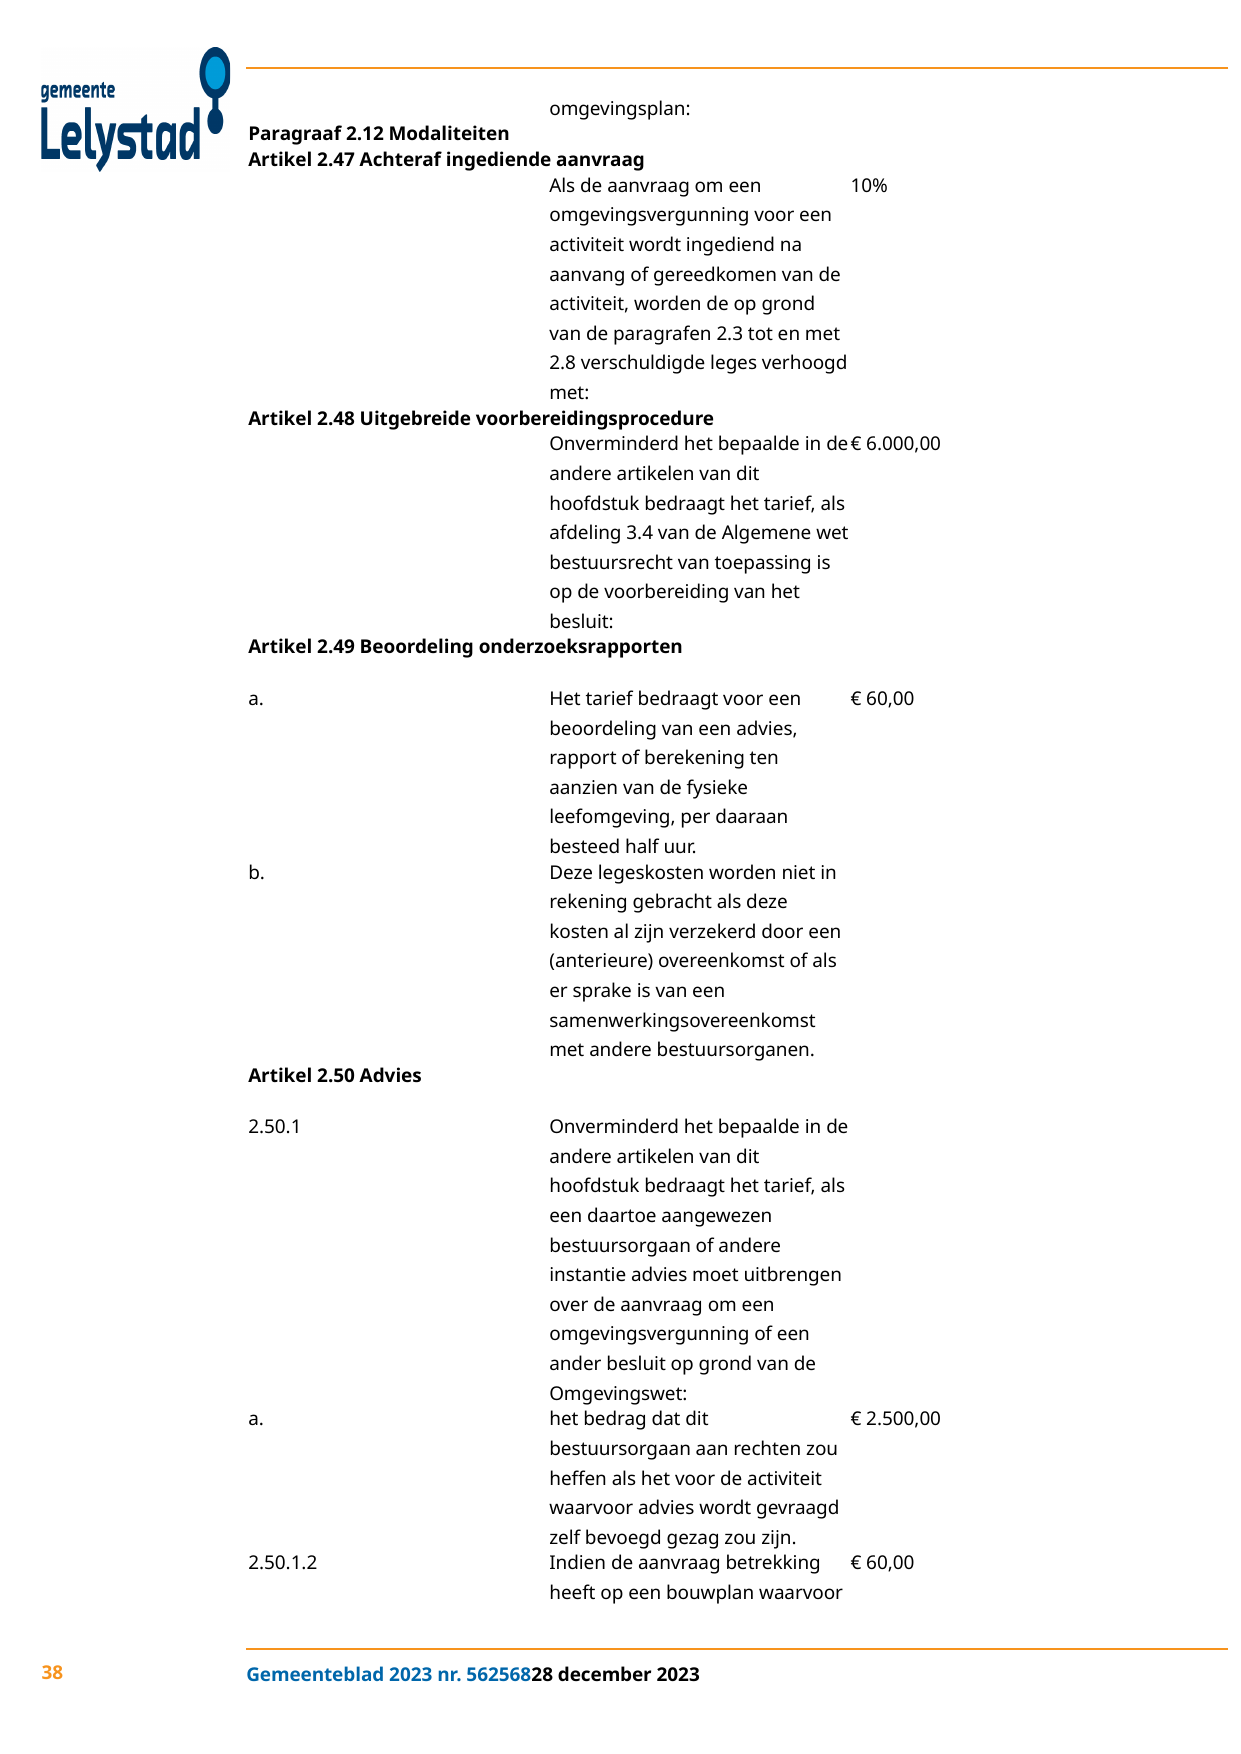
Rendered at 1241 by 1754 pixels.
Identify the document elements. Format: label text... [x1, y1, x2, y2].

table_cell 10% [850, 172, 1152, 405]
table_cell a. [248, 1406, 549, 1549]
table_cell a. [248, 685, 549, 859]
table_cell € 6.000,00 [850, 431, 1152, 634]
table_cell het bedrag dat dit bestuursorgaan aan rechten zou heffen als het voor de activiteit waarvoor advies wordt gevraagd zelf bevoegd gezag zou zijn. [549, 1406, 850, 1549]
table_cell [248, 95, 549, 121]
table_cell € 60,00 [850, 685, 1152, 859]
table_cell Als de aanvraag om een omgevingsvergunning voor een activiteit wordt ingediend na aanvang of gereedkomen van de activiteit, worden de op grond van de paragrafen 2.3 tot en met 2.8 verschuldigde leges verhoogd met: [549, 172, 850, 405]
table_cell Onverminderd het bepaalde in de andere artikelen van dit hoofdstuk bedraagt het tarief, als een daartoe aangewezen bestuursorgaan of andere instantie advies moet uitbrengen over de aanvraag om een omgevingsvergunning of een ander besluit op grond van de Omgevingswet: [549, 1114, 850, 1406]
table_cell [850, 859, 1152, 1062]
table_cell [248, 431, 549, 634]
table_cell Onverminderd het bepaalde in de andere artikelen van dit hoofdstuk bedraagt het tarief, als afdeling 3.4 van de Algemene wet bestuursrecht van toepassing is op de voorbereiding van het besluit: [549, 431, 850, 634]
table_cell Het tarief bedraagt voor een beoordeling van een advies, rapport of berekening ten aanzien van de fysieke leefomgeving, per daaraan besteed half uur. [549, 685, 850, 859]
table_cell Indien de aanvraag betrekking heeft op een bouwplan waarvoor [549, 1550, 850, 1605]
table_cell [248, 660, 549, 685]
table_cell Artikel 2.48 Uitgebreide voorbereidingsprocedure [248, 405, 1152, 431]
table_cell Artikel 2.50 Advies [248, 1062, 1152, 1088]
table_cell Artikel 2.47 Achteraf ingediende aanvraag [248, 146, 1152, 172]
table_cell Artikel 2.49 Beoordeling onderzoeksrapporten [248, 634, 1152, 659]
table_cell [248, 172, 549, 405]
table_cell b. [248, 859, 549, 1062]
picture [41, 47, 231, 172]
table_cell € 2.500,00 [850, 1406, 1152, 1549]
table_cell Paragraaf 2.12 Modaliteiten [248, 121, 1152, 146]
table_cell [549, 1088, 850, 1113]
table_cell [850, 1088, 1152, 1113]
table_cell omgevingsplan: [549, 95, 850, 121]
table_cell 2.50.1 [248, 1114, 549, 1406]
table_cell [850, 95, 1152, 121]
table_cell Deze legeskosten worden niet in rekening gebracht als deze kosten al zijn verzekerd door een (anterieure) overeenkomst of als er sprake is van een samenwerkingsovereenkomst met andere bestuursorganen. [549, 859, 850, 1062]
table_cell [850, 1114, 1152, 1406]
table_cell € 60,00 [850, 1550, 1152, 1605]
table_cell [850, 660, 1152, 685]
table_cell [248, 1088, 549, 1113]
table_cell [549, 660, 850, 685]
table_cell 2.50.1.2 [248, 1550, 549, 1605]
